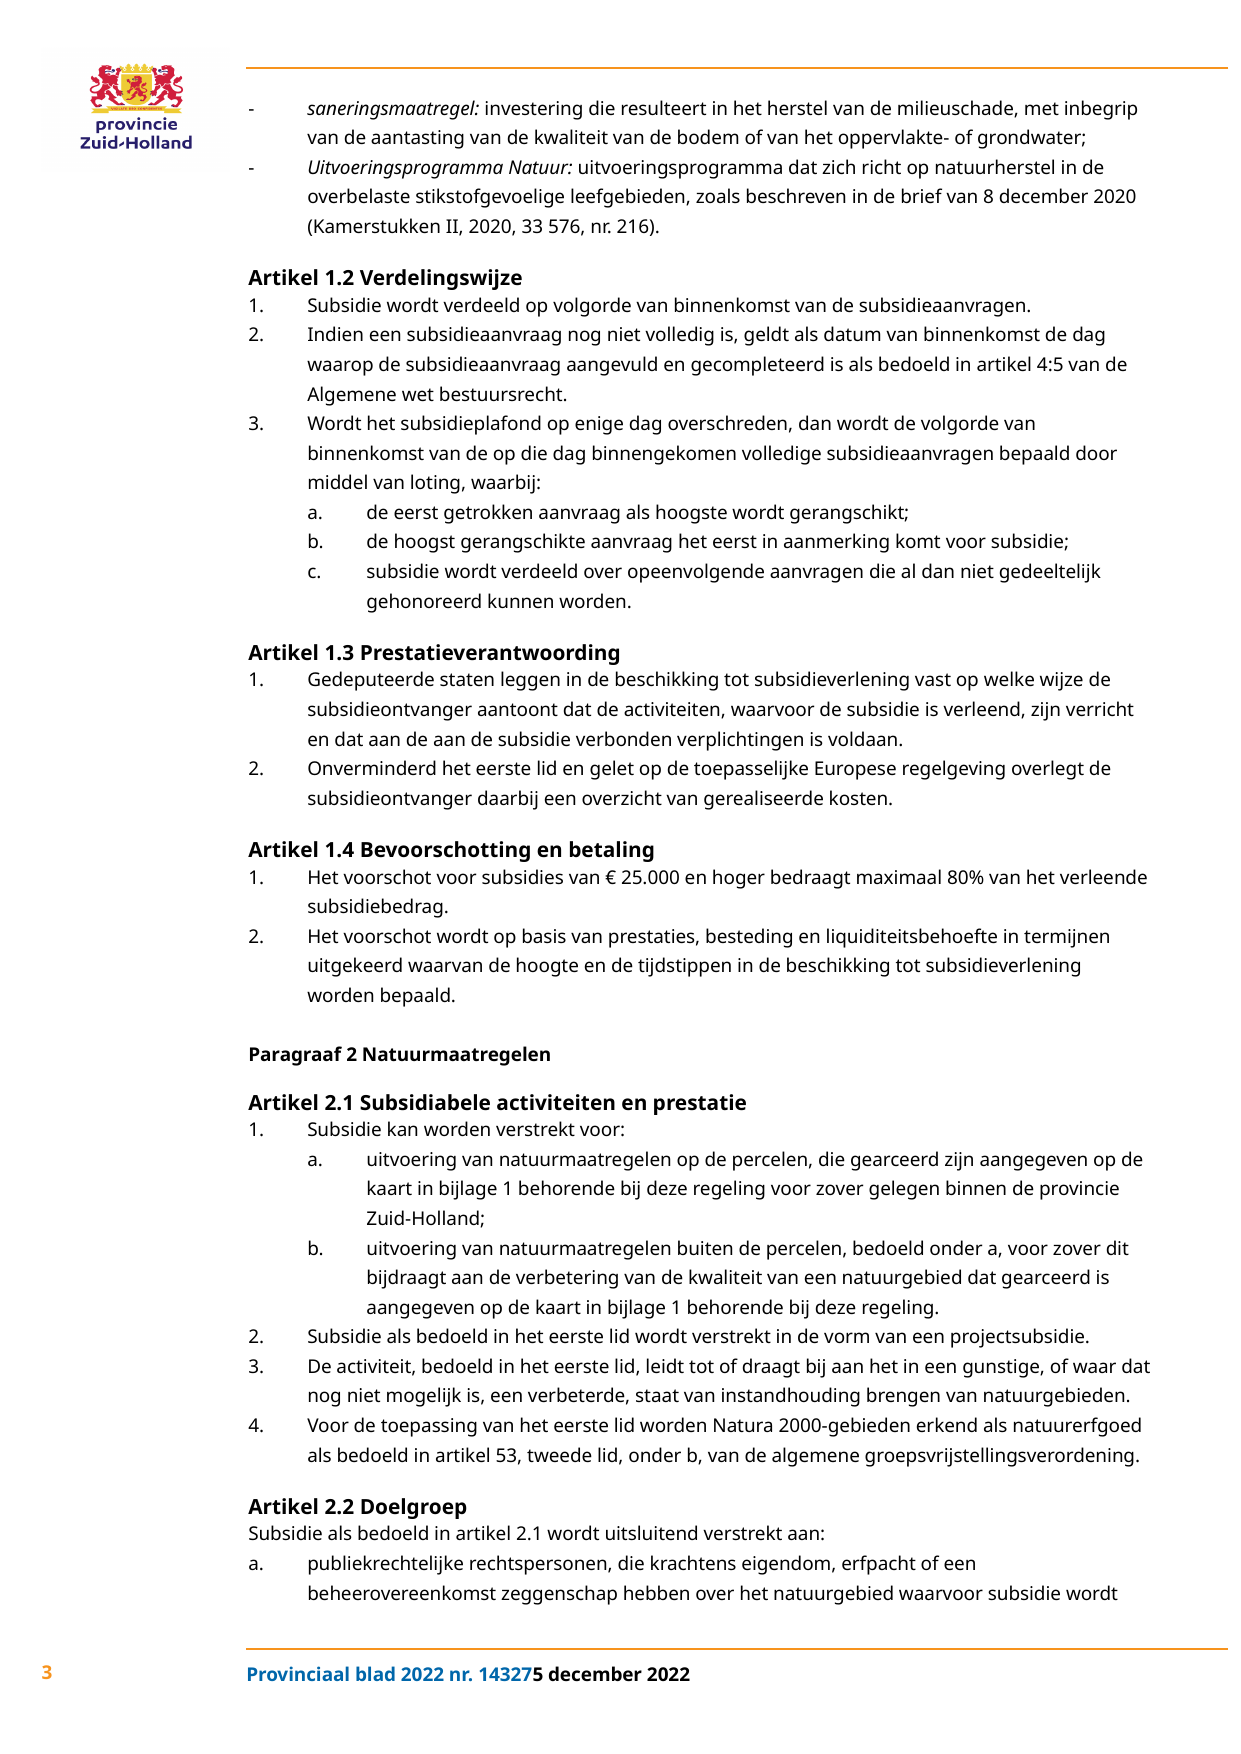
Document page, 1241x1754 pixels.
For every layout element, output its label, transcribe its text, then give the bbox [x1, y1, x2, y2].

list uitvoering van natuurmaatregelen buiten de percelen, bedoeld onder a, voor zover dit bijdraagt aan de verbetering van de kwaliteit van een natuurgebied dat gearceerd is aangegeven op de kaart in bijlage 1 behorende bij deze regeling. [307, 1235, 1152, 1319]
list Het voorschot voor subsidies van € 25.000 en hoger bedraagt maximaal 80% van het verleende subsidiebedrag. [248, 864, 1152, 919]
list Voor de toepassing van het eerste lid worden Natura 2000-gebieden erkend als natuurerfgoed als bedoeld in artikel 53, tweede lid, onder b, van de algemene groepsvrijstellingsverordening. [248, 1412, 1152, 1467]
text Artikel 1.2 Verdelingswijze [248, 263, 1152, 292]
list de hoogst gerangschikte aanvraag het eerst in aanmerking komt voor subsidie; [307, 529, 1152, 554]
list Gedeputeerde staten leggen in de beschikking tot subsidieverlening vast op welke wijze de subsidieontvanger aantoont dat de activiteiten, waarvoor de subsidie is verleend, zijn verricht en dat aan de aan de subsidie verbonden verplichtingen is voldaan. [248, 667, 1152, 752]
text Artikel 1.4 Bevoorschotting en betaling [248, 835, 1152, 864]
list De activiteit, bedoeld in het eerste lid, leidt tot of draagt bij aan het in een gunstige, of waar dat nog niet mogelijk is, een verbeterde, staat van instandhouding brengen van natuurgebieden. [248, 1353, 1152, 1408]
text Paragraaf 2 Natuurmaatregelen [248, 1041, 1152, 1067]
list Uitvoeringsprogramma Natuur: uitvoeringsprogramma dat zich richt op natuurherstel in de overbelaste stikstofgevoelige leefgebieden, zoals beschreven in de brief van 8 december 2020 (Kamerstukken II, 2020, 33 576, nr. 216). [248, 154, 1152, 239]
list Subsidie als bedoeld in het eerste lid wordt verstrekt in de vorm van een projectsubsidie. [248, 1323, 1152, 1349]
picture [41, 47, 231, 172]
text Artikel 2.1 Subsidiabele activiteiten en prestatie [248, 1088, 1152, 1116]
list Indien een subsidieaanvraag nog niet volledig is, geldt als datum van binnenkomst de dag waarop de subsidieaanvraag aangevuld en gecompleteerd is als bedoeld in artikel 4:5 van de Algemene wet bestuursrecht. [248, 322, 1152, 406]
list saneringsmaatregel: investering die resulteert in het herstel van de milieuschade, met inbegrip van de aantasting van de kwaliteit van de bodem of van het oppervlakte- of grondwater; [248, 95, 1152, 150]
list Onverminderd het eerste lid en gelet op de toepasselijke Europese regelgeving overlegt de subsidieontvanger daarbij een overzicht van gerealiseerde kosten. [248, 755, 1152, 811]
list Wordt het subsidieplafond op enige dag overschreden, dan wordt de volgorde van binnenkomst van de op die dag binnengekomen volledige subsidieaanvragen bepaald door middel van loting, waarbij: [248, 410, 1152, 495]
list de eerst getrokken aanvraag als hoogste wordt gerangschikt; [307, 499, 1152, 525]
list publiekrechtelijke rechtspersonen, die krachtens eigendom, erfpacht of een beheerovereenkomst zeggenschap hebben over het natuurgebied waarvoor subsidie wordt [248, 1550, 1152, 1606]
list subsidie wordt verdeeld over opeenvolgende aanvragen die al dan niet gedeeltelijk gehonoreerd kunnen worden. [307, 558, 1152, 613]
list Subsidie wordt verdeeld op volgorde van binnenkomst van de subsidieaanvragen. [248, 292, 1152, 318]
text Subsidie als bedoeld in artikel 2.1 wordt uitsluitend verstrekt aan: [248, 1521, 1152, 1546]
list uitvoering van natuurmaatregelen op de percelen, die gearceerd zijn aangegeven op de kaart in bijlage 1 behorende bij deze regeling voor zover gelegen binnen de provincie Zuid-Holland; [307, 1146, 1152, 1231]
text Artikel 2.2 Doelgroep [248, 1492, 1152, 1521]
list Het voorschot wordt op basis van prestaties, besteding en liquiditeitsbehoefte in termijnen uitgekeerd waarvan de hoogte en de tijdstippen in de beschikking tot subsidieverlening worden bepaald. [248, 923, 1152, 1008]
list Subsidie kan worden verstrekt voor: [248, 1116, 1152, 1142]
text Artikel 1.3 Prestatieverantwoording [248, 638, 1152, 667]
